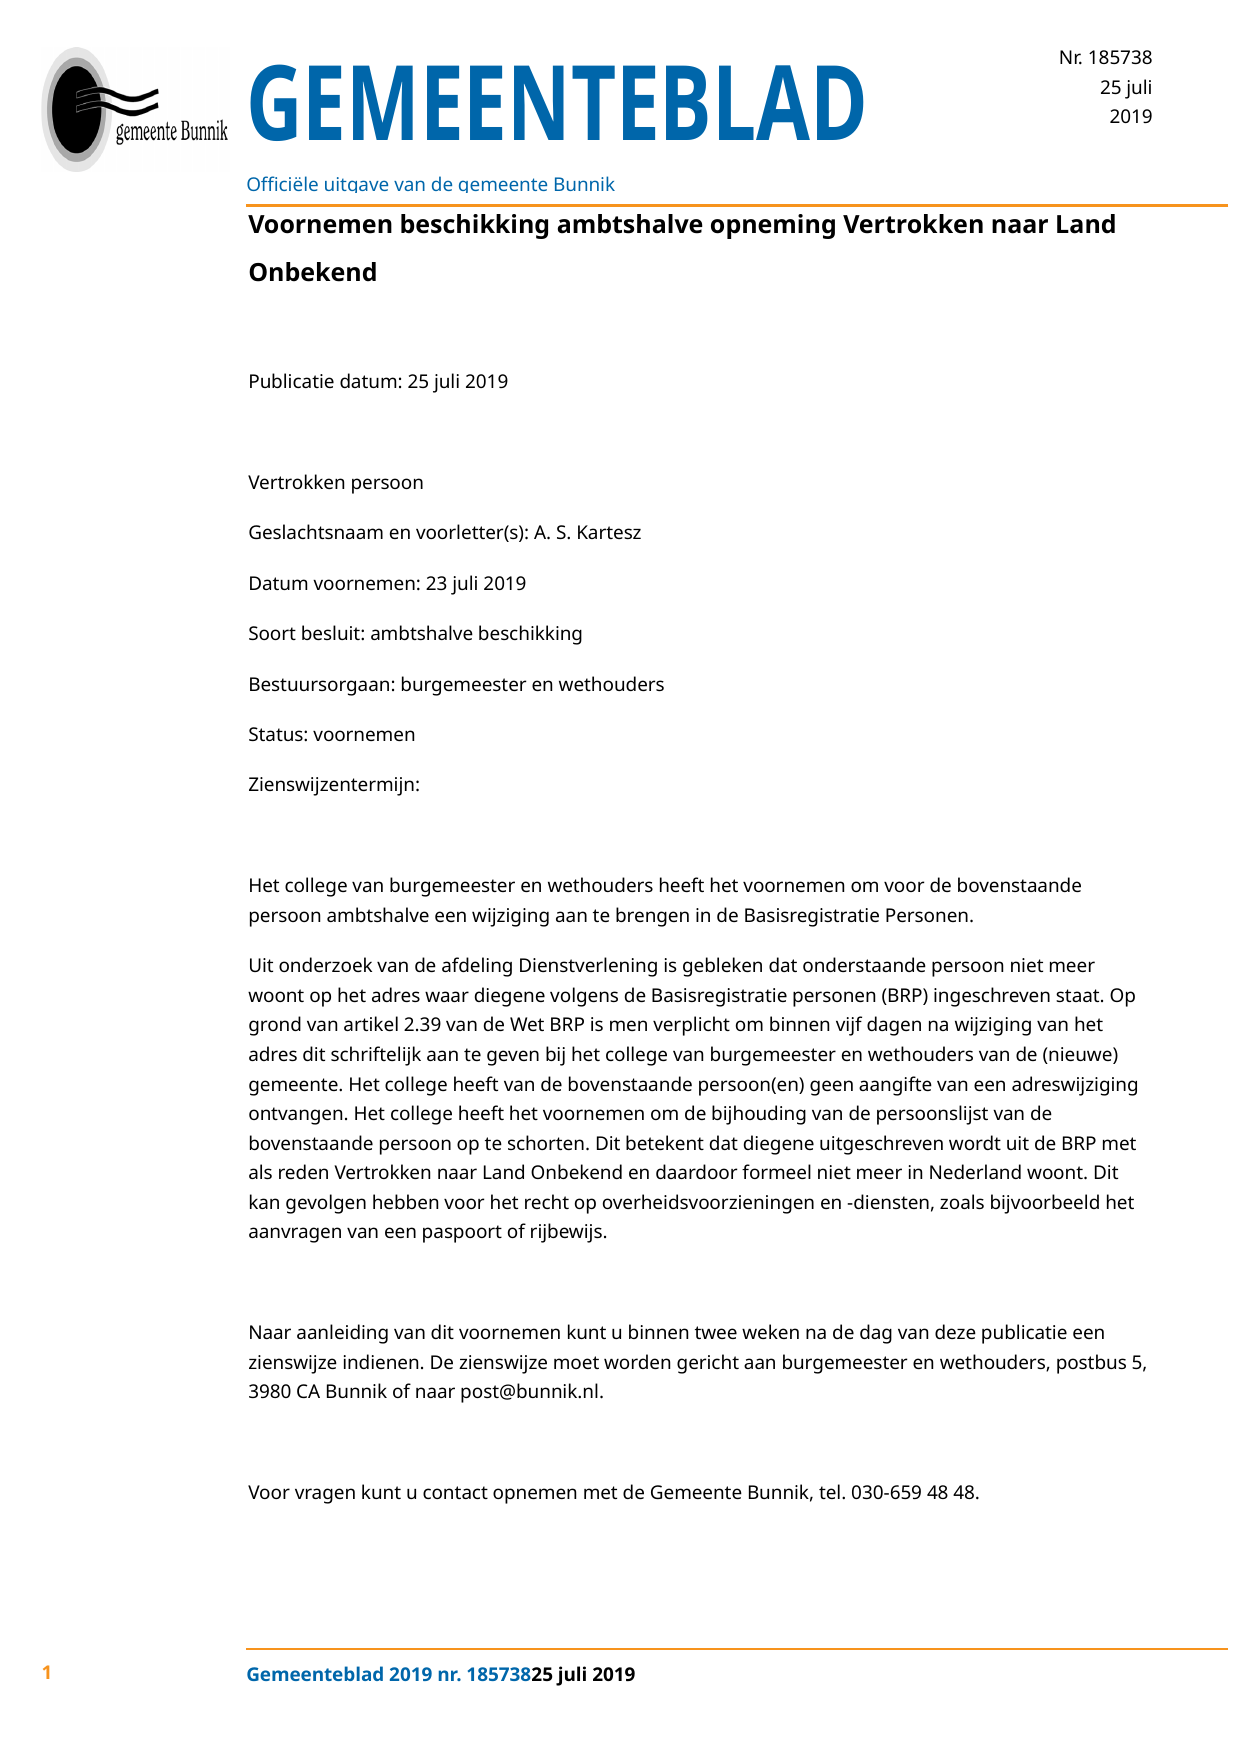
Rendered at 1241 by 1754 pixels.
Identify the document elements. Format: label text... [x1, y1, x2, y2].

text Vertrokken persoon [248, 469, 1152, 495]
text Naar aanleiding van dit voornemen kunt u binnen twee weken na de dag van deze publicatie een zienswijze indienen. De zienswijze moet worden gericht aan burgemeester en wethouders, postbus 5, 3980 CA Bunnik of naar post@bunnik.nl. [248, 1319, 1152, 1404]
picture [41, 47, 231, 172]
text Voor vragen kunt u contact opnemen met de Gemeente Bunnik, tel. 030-659 48 48. [248, 1479, 1152, 1505]
text Publicatie datum: 25 juli 2019 [248, 368, 1152, 394]
text Uit onderzoek van de afdeling Dienstverlening is gebleken dat onderstaande persoon niet meer woont op het adres waar diegene volgens de Basisregistratie personen (BRP) ingeschreven staat. Op grond van artikel 2.39 van de Wet BRP is men verplicht om binnen vijf dagen na wijziging van het adres dit schriftelijk aan te geven bij het college van burgemeester en wethouders van de (nieuwe) gemeente. Het college heeft van de bovenstaande persoon(en) geen aangifte van een adreswijziging ontvangen. Het college heeft het voornemen om de bijhouding van de persoonslijst van de bovenstaande persoon op te schorten. Dit betekent dat diegene uitgeschreven wordt uit de BRP met als reden Vertrokken naar Land Onbekend en daardoor formeel niet meer in Nederland woont. Dit kan gevolgen hebben voor het recht op overheidsvoorzieningen en -diensten, zoals bijvoorbeeld het aanvragen van een paspoort of rijbewijs. [248, 952, 1152, 1244]
text Datum voornemen: 23 juli 2019 [248, 570, 1152, 596]
text Soort besluit: ambtshalve beschikking [248, 620, 1152, 646]
text Voornemen beschikking ambtshalve opneming Vertrokken naar Land Onbekend [248, 207, 1152, 288]
text Zienswijzentermijn: [248, 772, 1152, 797]
text Het college van burgemeester en wethouders heeft het voornemen om voor de bovenstaande persoon ambtshalve een wijziging aan te brengen in de Basisregistratie Personen. [248, 872, 1152, 928]
text Geslachtsnaam en voorletter(s): A. S. Kartesz [248, 519, 1152, 545]
text Bestuursorgaan: burgemeester en wethouders [248, 671, 1152, 697]
text Status: voornemen [248, 721, 1152, 747]
